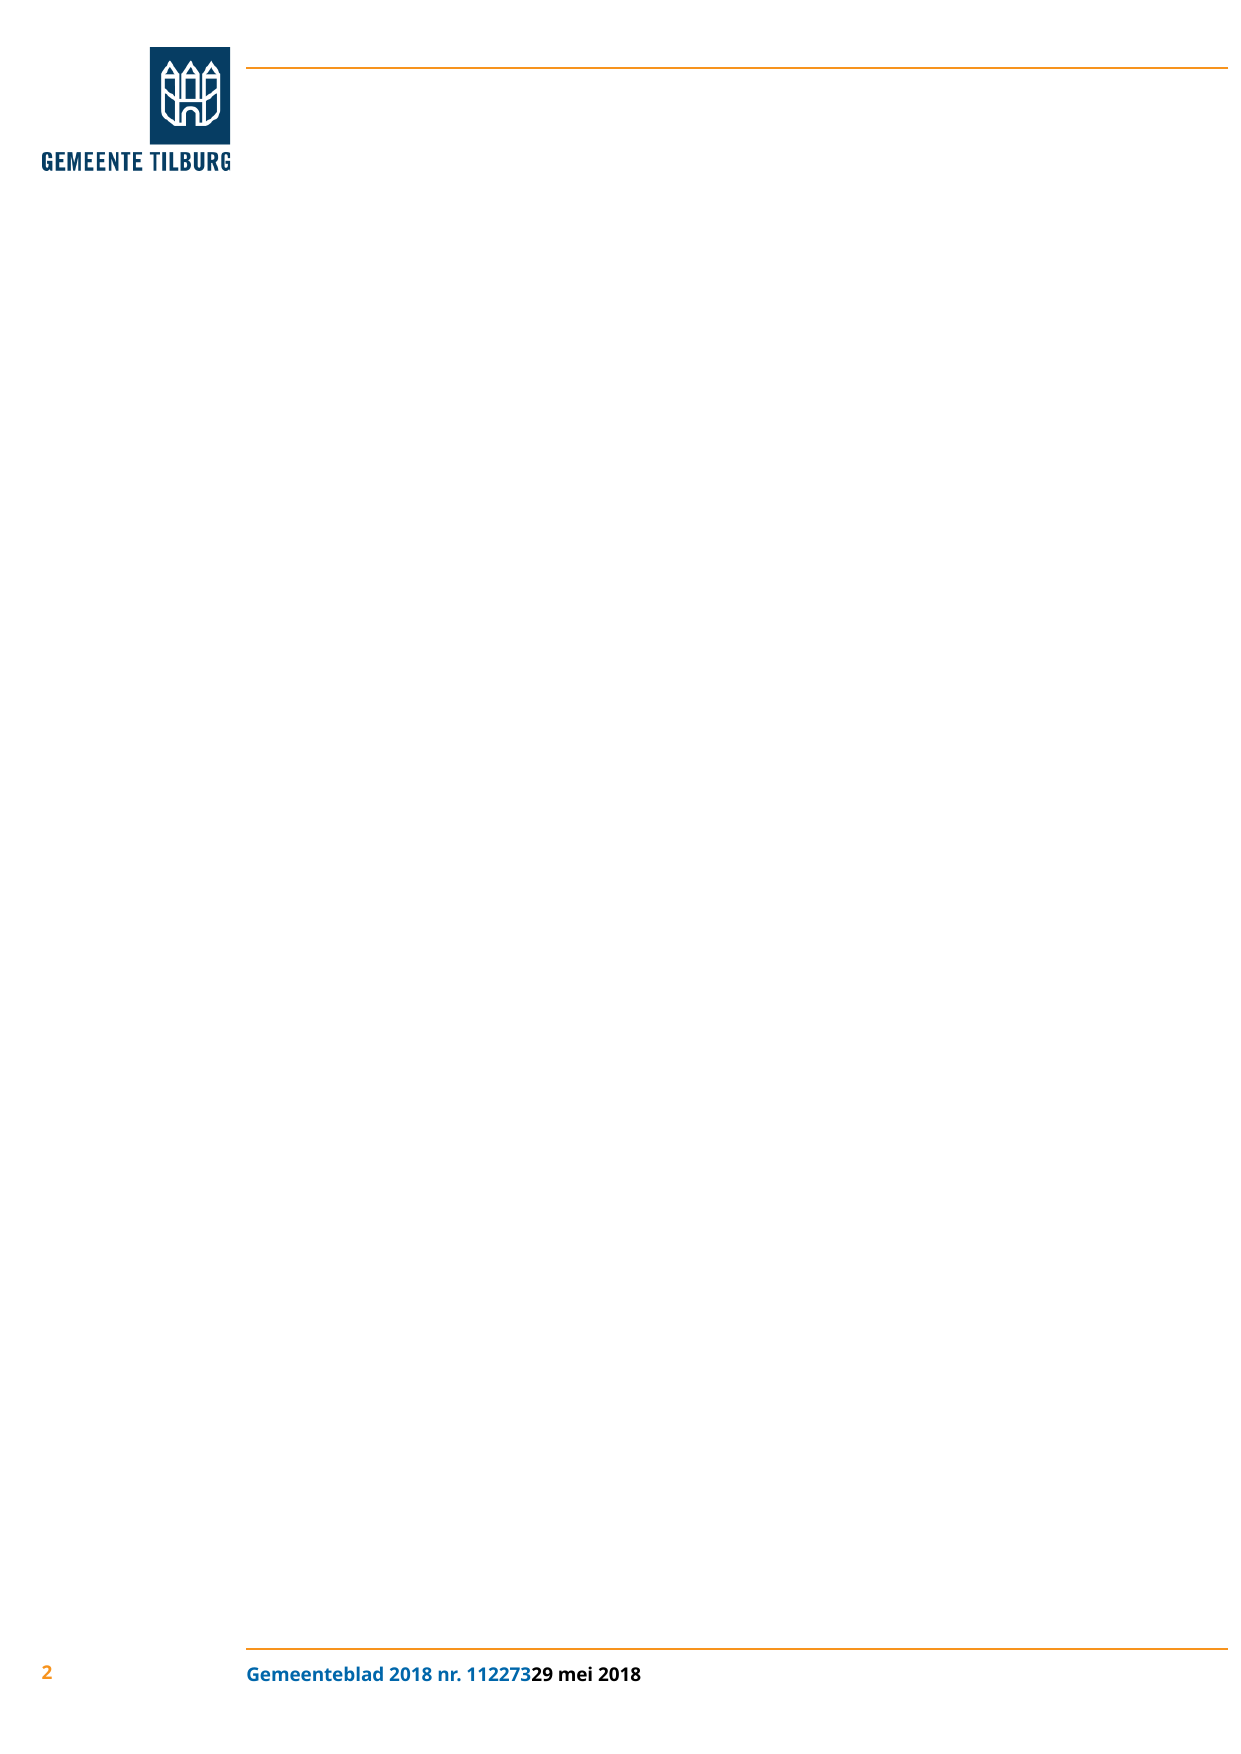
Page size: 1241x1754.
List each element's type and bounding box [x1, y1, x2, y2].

picture [41, 47, 231, 172]
